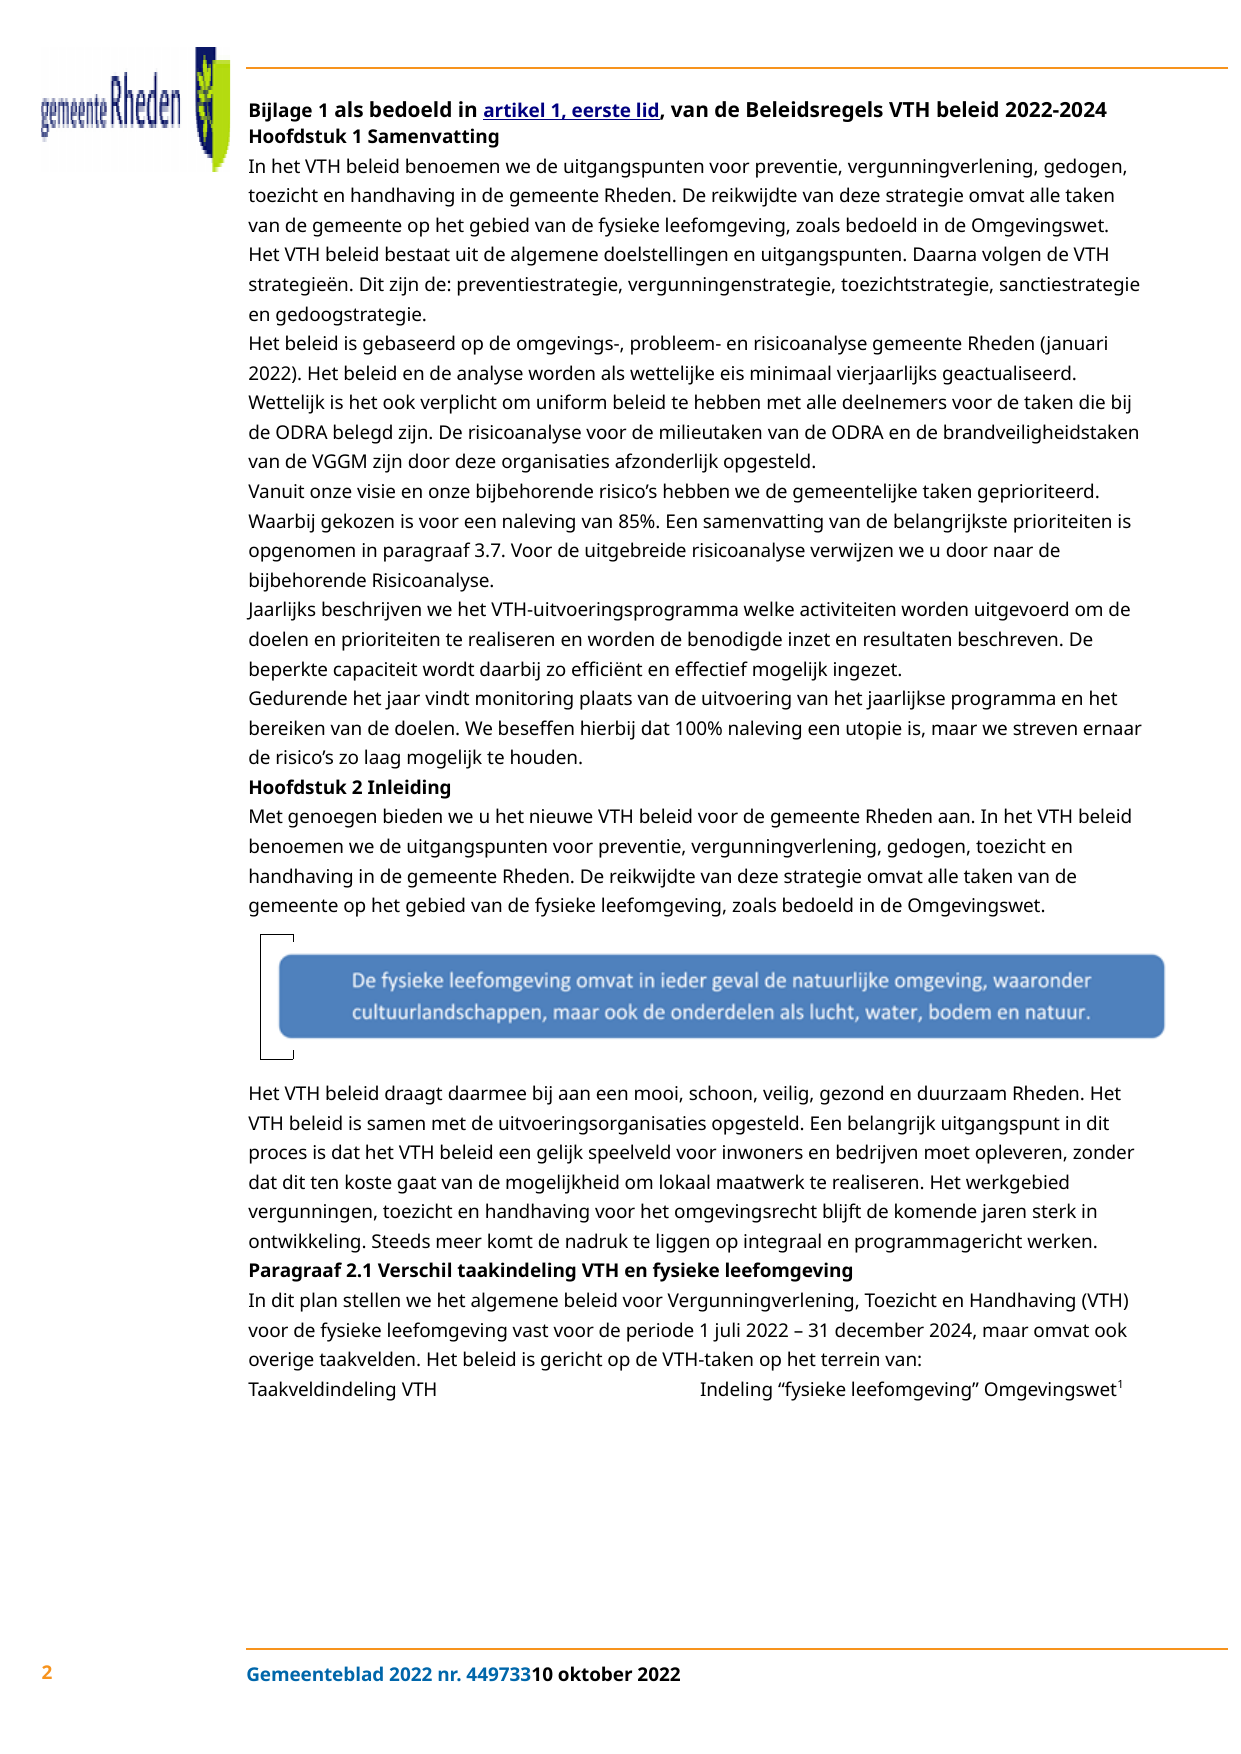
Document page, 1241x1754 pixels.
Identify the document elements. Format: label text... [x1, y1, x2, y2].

text In het VTH beleid benoemen we de uitgangspunten voor preventie, vergunningverlening, gedogen, toezicht en handhaving in de gemeente Rheden. De reikwijdte van deze strategie omvat alle taken van de gemeente op het gebied van de fysieke leefomgeving, zoals bedoeld in de Omgevingswet. [248, 153, 1152, 238]
text Het VTH beleid draagt daarmee bij aan een mooi, schoon, veilig, gezond en duurzaam Rheden. Het VTH beleid is samen met de uitvoeringsorganisaties opgesteld. Een belangrijk uitgangspunt in dit proces is dat het VTH beleid een gelijk speelveld voor inwoners en bedrijven moet opleveren, zonder dat dit ten koste gaat van de mogelijkheid om lokaal maatwerk te realiseren. Het werkgebied vergunningen, toezicht en handhaving voor het omgevingsrecht blijft de komende jaren sterk in ontwikkeling. Steeds meer komt de nadruk te liggen op integraal en programmagericht werken. [248, 1080, 1152, 1254]
picture [41, 47, 231, 172]
table_header Indeling “fysieke leefomgeving” Omgevingswet1 [700, 1376, 1152, 1402]
table_header Taakveldindeling VTH [248, 1376, 700, 1402]
text Paragraaf 2.1 Verschil taakindeling VTH en fysieke leefomgeving [248, 1258, 1152, 1283]
text In dit plan stellen we het algemene beleid voor Vergunningverlening, Toezicht en Handhaving (VTH) voor de fysieke leefomgeving vast voor de periode 1 juli 2022 – 31 december 2024, maar omvat ook overige taakvelden. Het beleid is gericht op de VTH-taken op het terrein van: [248, 1287, 1152, 1372]
picture [268, 942, 1173, 1050]
text Het VTH beleid bestaat uit de algemene doelstellingen en uitgangspunten. Daarna volgen de VTH strategieën. Dit zijn de: preventiestrategie, vergunningenstrategie, toezichtstrategie, sanctiestrategie en gedoogstrategie. [248, 242, 1152, 327]
text Hoofdstuk 2 Inleiding [248, 774, 1152, 800]
text Hoofdstuk 1 Samenvatting [248, 123, 1152, 149]
text Het beleid is gebaseerd op de omgevings-, probleem- en risicoanalyse gemeente Rheden (januari 2022). Het beleid en de analyse worden als wettelijke eis minimaal vierjaarlijks geactualiseerd. Wettelijk is het ook verplicht om uniform beleid te hebben met alle deelnemers voor de taken die bij de ODRA belegd zijn. De risicoanalyse voor de milieutaken van de ODRA en de brandveiligheidstaken van de VGGM zijn door deze organisaties afzonderlijk opgesteld. [248, 330, 1152, 474]
text Vanuit onze visie en onze bijbehorende risico’s hebben we de gemeentelijke taken geprioriteerd. Waarbij gekozen is voor een naleving van 85%. Een samenvatting van de belangrijkste prioriteiten is opgenomen in paragraaf 3.7. Voor de uitgebreide risicoanalyse verwijzen we u door naar de bijbehorende Risicoanalyse. [248, 478, 1152, 593]
text Jaarlijks beschrijven we het VTH-uitvoeringsprogramma welke activiteiten worden uitgevoerd om de doelen en prioriteiten te realiseren en worden de benodigde inzet en resultaten beschreven. De beperkte capaciteit wordt daarbij zo efficiënt en effectief mogelijk ingezet. [248, 597, 1152, 682]
text Gedurende het jaar vindt monitoring plaats van de uitvoering van het jaarlijkse programma en het bereiken van de doelen. We beseffen hierbij dat 100% naleving een utopie is, maar we streven ernaar de risico’s zo laag mogelijk te houden. [248, 685, 1152, 770]
text Bijlage 1 als bedoeld in artikel 1, eerste lid, van de Beleidsregels VTH beleid 2022-2024 [248, 95, 1152, 123]
text Met genoegen bieden we u het nieuwe VTH beleid voor de gemeente Rheden aan. In het VTH beleid benoemen we de uitgangspunten voor preventie, vergunningverlening, gedogen, toezicht en handhaving in de gemeente Rheden. De reikwijdte van deze strategie omvat alle taken van de gemeente op het gebied van de fysieke leefomgeving, zoals bedoeld in de Omgevingswet. [248, 804, 1152, 918]
